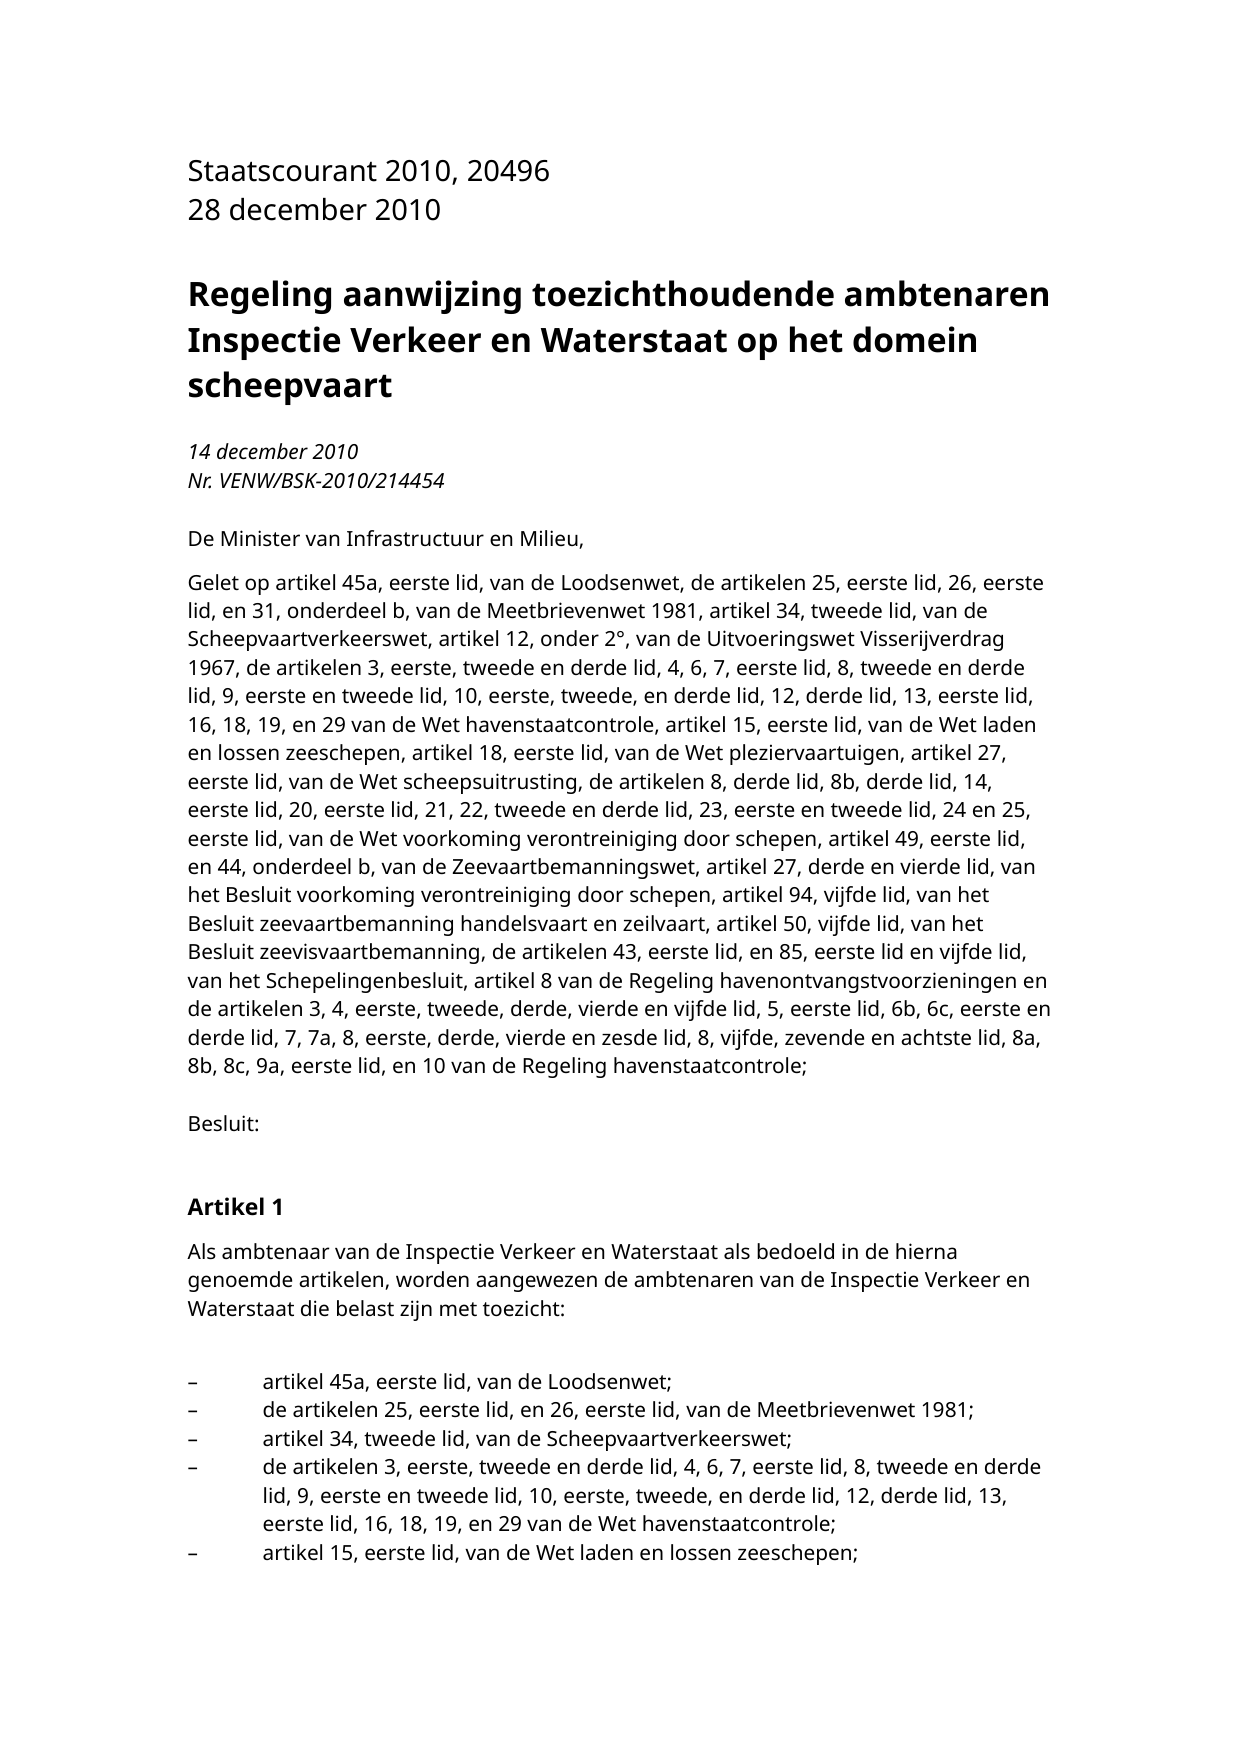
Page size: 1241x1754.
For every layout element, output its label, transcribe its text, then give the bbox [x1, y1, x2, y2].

text Besluit: [187, 1109, 1053, 1138]
text Nr. VENW/BSK-2010/214454 [187, 466, 1053, 494]
list artikel 15, eerste lid, van de Wet laden en lossen zeeschepen; [187, 1538, 1053, 1566]
subtitle Regeling aanwijzing toezichthoudende ambtenaren Inspectie Verkeer en Waterstaat op het domein scheepvaart [187, 271, 1053, 407]
text Staatscourant 2010, 20496 [187, 150, 1053, 190]
text 28 december 2010 [187, 190, 1053, 229]
text 14 december 2010 [187, 437, 1053, 466]
list artikel 34, tweede lid, van de Scheepvaartverkeerswet; [187, 1424, 1053, 1452]
list de artikelen 25, eerste lid, en 26, eerste lid, van de Meetbrievenwet 1981; [187, 1396, 1053, 1424]
list artikel 45a, eerste lid, van de Loodsenwet; [187, 1367, 1053, 1396]
list de artikelen 3, eerste, tweede en derde lid, 4, 6, 7, eerste lid, 8, tweede en derde lid, 9, eerste en tweede lid, 10, eerste, tweede, en derde lid, 12, derde lid, 13, eerste lid, 16, 18, 19, en 29 van de Wet havenstaatcontrole; [187, 1452, 1053, 1538]
text De Minister van Infrastructuur en Milieu, [187, 524, 1053, 553]
text Als ambtenaar van de Inspectie Verkeer en Waterstaat als bedoeld in de hierna genoemde artikelen, worden aangewezen de ambtenaren van de Inspectie Verkeer en Waterstaat die belast zijn met toezicht: [187, 1237, 1053, 1322]
text Gelet op artikel 45a, eerste lid, van de Loodsenwet, de artikelen 25, eerste lid, 26, eerste lid, en 31, onderdeel b, van de Meetbrievenwet 1981, artikel 34, tweede lid, van de Scheepvaartverkeerswet, artikel 12, onder 2°, van de Uitvoeringswet Visserijverdrag 1967, de artikelen 3, eerste, tweede en derde lid, 4, 6, 7, eerste lid, 8, tweede en derde lid, 9, eerste en tweede lid, 10, eerste, tweede, en derde lid, 12, derde lid, 13, eerste lid, 16, 18, 19, en 29 van de Wet havenstaatcontrole, artikel 15, eerste lid, van de Wet laden en lossen zeeschepen, artikel 18, eerste lid, van de Wet pleziervaartuigen, artikel 27, eerste lid, van de Wet scheepsuitrusting, de artikelen 8, derde lid, 8b, derde lid, 14, eerste lid, 20, eerste lid, 21, 22, tweede en derde lid, 23, eerste en tweede lid, 24 en 25, eerste lid, van de Wet voorkoming verontreiniging door schepen, artikel 49, eerste lid, en 44, onderdeel b, van de Zeevaartbemanningswet, artikel 27, derde en vierde lid, van het Besluit voorkoming verontreiniging door schepen, artikel 94, vijfde lid, van het Besluit zeevaartbemanning handelsvaart en zeilvaart, artikel 50, vijfde lid, van het Besluit zeevisvaartbemanning, de artikelen 43, eerste lid, en 85, eerste lid en vijfde lid, van het Schepelingenbesluit, artikel 8 van de Regeling havenontvangstvoorzieningen en de artikelen 3, 4, eerste, tweede, derde, vierde en vijfde lid, 5, eerste lid, 6b, 6c, eerste en derde lid, 7, 7a, 8, eerste, derde, vierde en zesde lid, 8, vijfde, zevende en achtste lid, 8a, 8b, 8c, 9a, eerste lid, en 10 van de Regeling havenstaatcontrole; [187, 568, 1053, 1079]
subtitle Artikel 1 [187, 1191, 1053, 1222]
